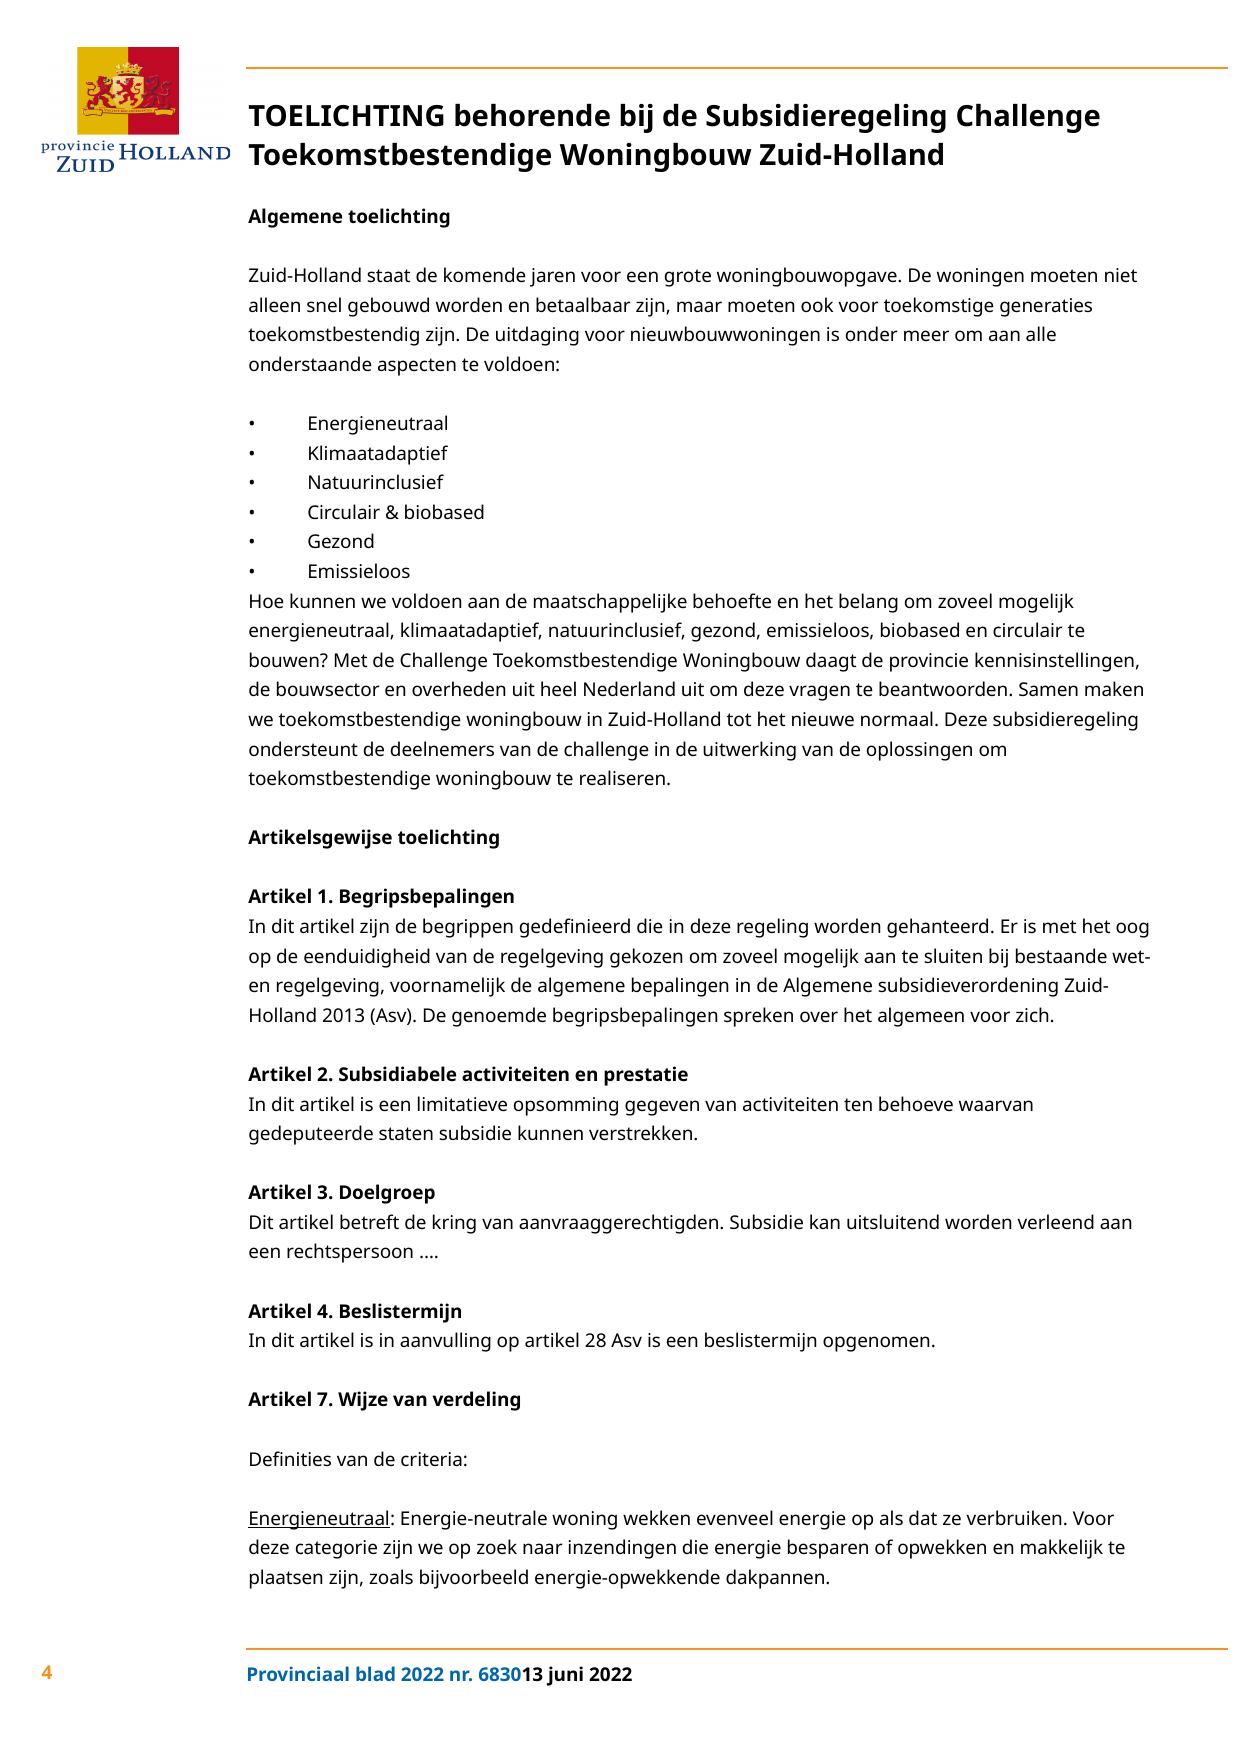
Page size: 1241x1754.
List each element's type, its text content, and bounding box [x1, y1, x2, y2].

list Emissieloos [248, 558, 1152, 584]
text Hoe kunnen we voldoen aan de maatschappelijke behoefte en het belang om zoveel mogelijk energieneutraal, klimaatadaptief, natuurinclusief, gezond, emissieloos, biobased en circulair te bouwen? Met de Challenge Toekomstbestendige Woningbouw daagt de provincie kennisinstellingen, de bouwsector en overheden uit heel Nederland uit om deze vragen te beantwoorden. Samen maken we toekomstbestendige woningbouw in Zuid-Holland tot het nieuwe normaal. Deze subsidieregeling ondersteunt de deelnemers van de challenge in de uitwerking van de oplossingen om toekomstbestendige woningbouw te realiseren. [248, 588, 1152, 791]
text Artikel 2. Subsidiabele activiteiten en prestatie [248, 1061, 1152, 1087]
text Artikel 7. Wijze van verdeling [248, 1387, 1152, 1412]
text Artikelsgewijse toelichting [248, 824, 1152, 850]
text Dit artikel betreft de kring van aanvraaggerechtigden. Subsidie kan uitsluitend worden verleend aan een rechtspersoon …. [248, 1209, 1152, 1264]
list Circulair & biobased [248, 499, 1152, 525]
list Gezond [248, 529, 1152, 554]
text Artikel 1. Begripsbepalingen [248, 884, 1152, 909]
list Klimaatadaptief [248, 440, 1152, 466]
text In dit artikel is een limitatieve opsomming gegeven van activiteiten ten behoeve waarvan gedeputeerde staten subsidie kunnen verstrekken. [248, 1091, 1152, 1146]
text Artikel 4. Beslistermijn [248, 1298, 1152, 1324]
text Zuid-Holland staat de komende jaren voor een grote woningbouwopgave. De woningen moeten niet alleen snel gebouwd worden en betaalbaar zijn, maar moeten ook voor toekomstige generaties toekomstbestendig zijn. De uitdaging voor nieuwbouwwoningen is onder meer om aan alle onderstaande aspecten te voldoen: [248, 262, 1152, 377]
list Natuurinclusief [248, 469, 1152, 495]
text TOELICHTING behorende bij de Subsidieregeling Challenge Toekomstbestendige Woningbouw Zuid-Holland [248, 95, 1152, 174]
picture [41, 47, 231, 172]
text In dit artikel zijn de begrippen gedefinieerd die in deze regeling worden gehanteerd. Er is met het oog op de eenduidigheid van de regelgeving gekozen om zoveel mogelijk aan te sluiten bij bestaande wet- en regelgeving, voornamelijk de algemene bepalingen in de Algemene subsidieverordening Zuid-Holland 2013 (Asv). De genoemde begripsbepalingen spreken over het algemeen voor zich. [248, 913, 1152, 1028]
text Algemene toelichting [248, 203, 1152, 229]
list Energieneutraal [248, 410, 1152, 436]
text In dit artikel is in aanvulling op artikel 28 Asv is een beslistermijn opgenomen. [248, 1327, 1152, 1353]
text Energieneutraal: Energie-neutrale woning wekken evenveel energie op als dat ze verbruiken. Voor deze categorie zijn we op zoek naar inzendingen die energie besparen of opwekken en makkelijk te plaatsen zijn, zoals bijvoorbeeld energie-opwekkende dakpannen. [248, 1505, 1152, 1590]
text Definities van de criteria: [248, 1446, 1152, 1472]
text Artikel 3. Doelgroep [248, 1179, 1152, 1205]
